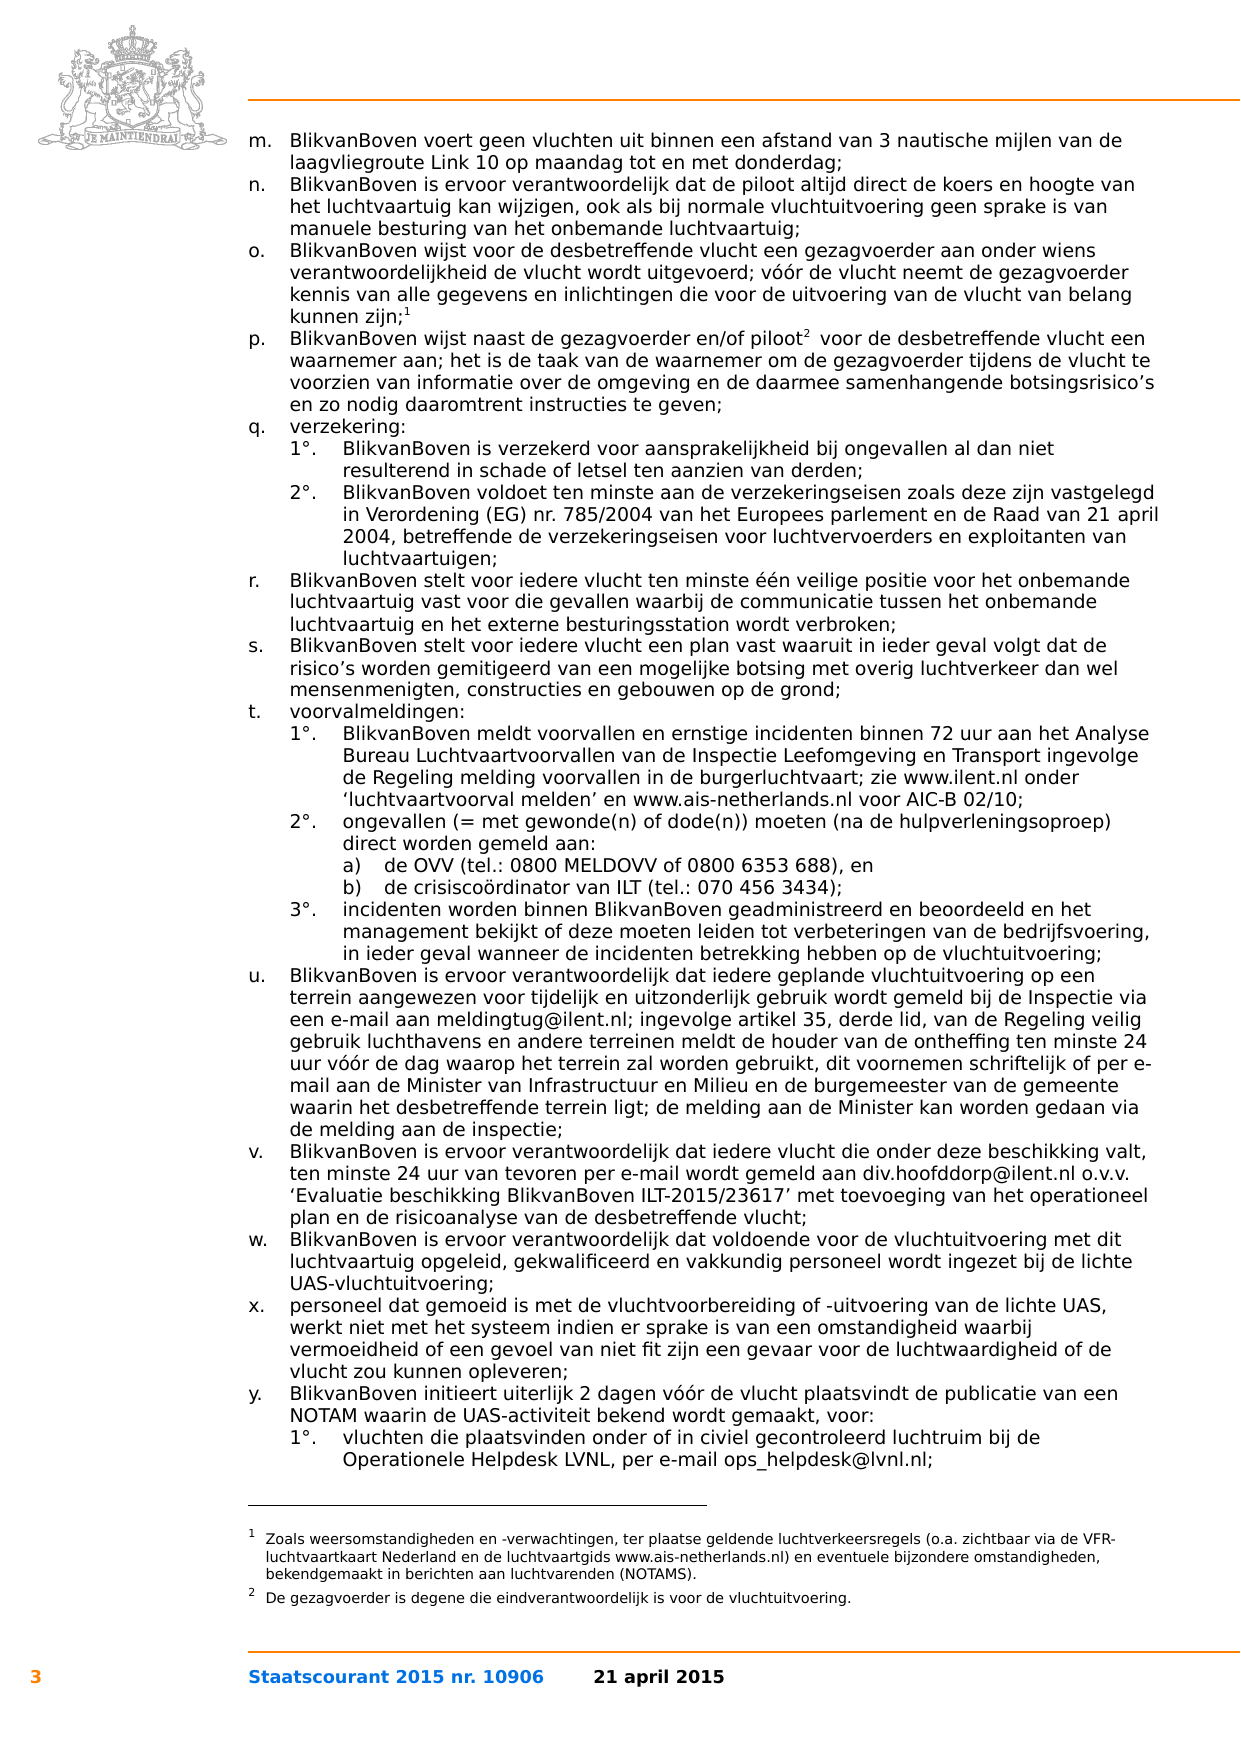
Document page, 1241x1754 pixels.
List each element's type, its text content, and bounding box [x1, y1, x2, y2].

text n. BlikvanBoven is ervoor verantwoordelijk dat de piloot altijd direct de koers en hoogte van het luchtvaartuig kan wijzigen, ook als bij normale vluchtuitvoering geen sprake is van manuele besturing van het onbemande luchtvaartuig; [248, 174, 1163, 240]
text y. BlikvanBoven initieert uiterlijk 2 dagen vóór de vlucht plaatsvindt de publicatie van een NOTAM waarin de UAS-activiteit bekend wordt gemaakt, voor: [248, 1383, 1163, 1427]
text 2°. BlikvanBoven voldoet ten minste aan de verzekeringseisen zoals deze zijn vastgelegd in Verordening (EG) nr. 785/2004 van het Europees parlement en de Raad van 21 april 2004, betreffende de verzekeringseisen voor luchtvervoerders en exploitanten van luchtvaartuigen; [289, 482, 1163, 569]
text u. BlikvanBoven is ervoor verantwoordelijk dat iedere geplande vluchtuitvoering op een terrein aangewezen voor tijdelijk en uitzonderlijk gebruik wordt gemeld bij de Inspectie via een e-mail aan meldingtug@ilent.nl; ingevolge artikel 35, derde lid, van de Regeling veilig gebruik luchthavens en andere terreinen meldt de houder van de ontheffing ten minste 24 uur vóór de dag waarop het terrein zal worden gebruikt, dit voornemen schriftelijk of per e-mail aan de Minister van Infrastructuur en Milieu en de burgemeester van de gemeente waarin het desbetreffende terrein ligt; de melding aan de Minister kan worden gedaan via de melding aan de inspectie; [248, 965, 1163, 1141]
text x. personeel dat gemoeid is met de vluchtvoorbereiding of -uitvoering van de lichte UAS, werkt niet met het systeem indien er sprake is van een omstandigheid waarbij vermoeidheid of een gevoel van niet fit zijn een gevaar voor de luchtwaardigheid of de vlucht zou kunnen opleveren; [248, 1295, 1163, 1383]
text De gezagvoerder is degene die eindverantwoordelijk is voor de vluchtuitvoering. [248, 1586, 1163, 1608]
text 1°. vluchten die plaatsvinden onder of in civiel gecontroleerd luchtruim bij de Operationele Helpdesk LVNL, per e-mail ops_helpdesk@lvnl.nl; [289, 1427, 1163, 1471]
text v. BlikvanBoven is ervoor verantwoordelijk dat iedere vlucht die onder deze beschikking valt, ten minste 24 uur van tevoren per e-mail wordt gemeld aan div.hoofddorp@ilent.nl o.v.v. ‘Evaluatie beschikking BlikvanBoven ILT-2015/23617’ met toevoeging van het operationeel plan en de risicoanalyse van de desbetreffende vlucht; [248, 1141, 1163, 1229]
text p. BlikvanBoven wijst naast de gezagvoerder en/of piloot voor de desbetreffende vlucht een waarnemer aan; het is de taak van de waarnemer om de gezagvoerder tijdens de vlucht te voorzien van informatie over de omgeving en de daarmee samenhangende botsingsrisico’s en zo nodig daaromtrent instructies te geven; [248, 328, 1163, 416]
text 3°. incidenten worden binnen BlikvanBoven geadministreerd en beoordeeld en het management bekijkt of deze moeten leiden tot verbeteringen van de bedrijfsvoering, in ieder geval wanneer de incidenten betrekking hebben op de vluchtuitvoering; [289, 899, 1163, 965]
text m. BlikvanBoven voert geen vluchten uit binnen een afstand van 3 nautische mijlen van de laagvliegroute Link 10 op maandag tot en met donderdag; [248, 130, 1163, 174]
text r. BlikvanBoven stelt voor iedere vlucht ten minste één veilige positie voor het onbemande luchtvaartuig vast voor die gevallen waarbij de communicatie tussen het onbemande luchtvaartuig en het externe besturingsstation wordt verbroken; [248, 569, 1163, 635]
text t. voorvalmeldingen: [248, 701, 1163, 723]
text 1°. BlikvanBoven meldt voorvallen en ernstige incidenten binnen 72 uur aan het Analyse Bureau Luchtvaartvoorvallen van de Inspectie Leefomgeving en Transport ingevolge de Regeling melding voorvallen in de burgerluchtvaart; zie www.ilent.nl onder ‘luchtvaartvoorval melden’ en www.ais-netherlands.nl voor AIC-B 02/10; [289, 723, 1163, 811]
text 2°. ongevallen (= met gewonde(n) of dode(n)) moeten (na de hulpverleningsoproep) direct worden gemeld aan: [289, 811, 1163, 855]
text b) de crisiscoördinator van ILT (tel.: 070 456 3434); [342, 877, 1163, 899]
text o. BlikvanBoven wijst voor de desbetreffende vlucht een gezagvoerder aan onder wiens verantwoordelijkheid de vlucht wordt uitgevoerd; vóór de vlucht neemt de gezagvoerder kennis van alle gegevens en inlichtingen die voor de uitvoering van de vlucht van belang kunnen zijn; [248, 240, 1163, 328]
text Zoals weersomstandigheden en -verwachtingen, ter plaatse geldende luchtverkeersregels (o.a. zichtbaar via de VFR-luchtvaartkaart Nederland en de luchtvaartgids www.ais-netherlands.nl) en eventuele bijzondere omstandigheden, bekendgemaakt in berichten aan luchtvarenden (NOTAMS). [248, 1527, 1163, 1583]
text a) de OVV (tel.: 0800 MELDOVV of 0800 6353 688), en [342, 855, 1163, 877]
text s. BlikvanBoven stelt voor iedere vlucht een plan vast waaruit in ieder geval volgt dat de risico’s worden gemitigeerd van een mogelijke botsing met overig luchtverkeer dan wel mensenmenigten, constructies en gebouwen op de grond; [248, 635, 1163, 701]
text w. BlikvanBoven is ervoor verantwoordelijk dat voldoende voor de vluchtuitvoering met dit luchtvaartuig opgeleid, gekwalificeerd en vakkundig personeel wordt ingezet bij de lichte UAS-vluchtuitvoering; [248, 1229, 1163, 1295]
text q. verzekering: [248, 416, 1163, 438]
text 1°. BlikvanBoven is verzekerd voor aansprakelijkheid bij ongevallen al dan niet resulterend in schade of letsel ten aanzien van derden; [289, 438, 1163, 482]
picture [38, 25, 227, 150]
